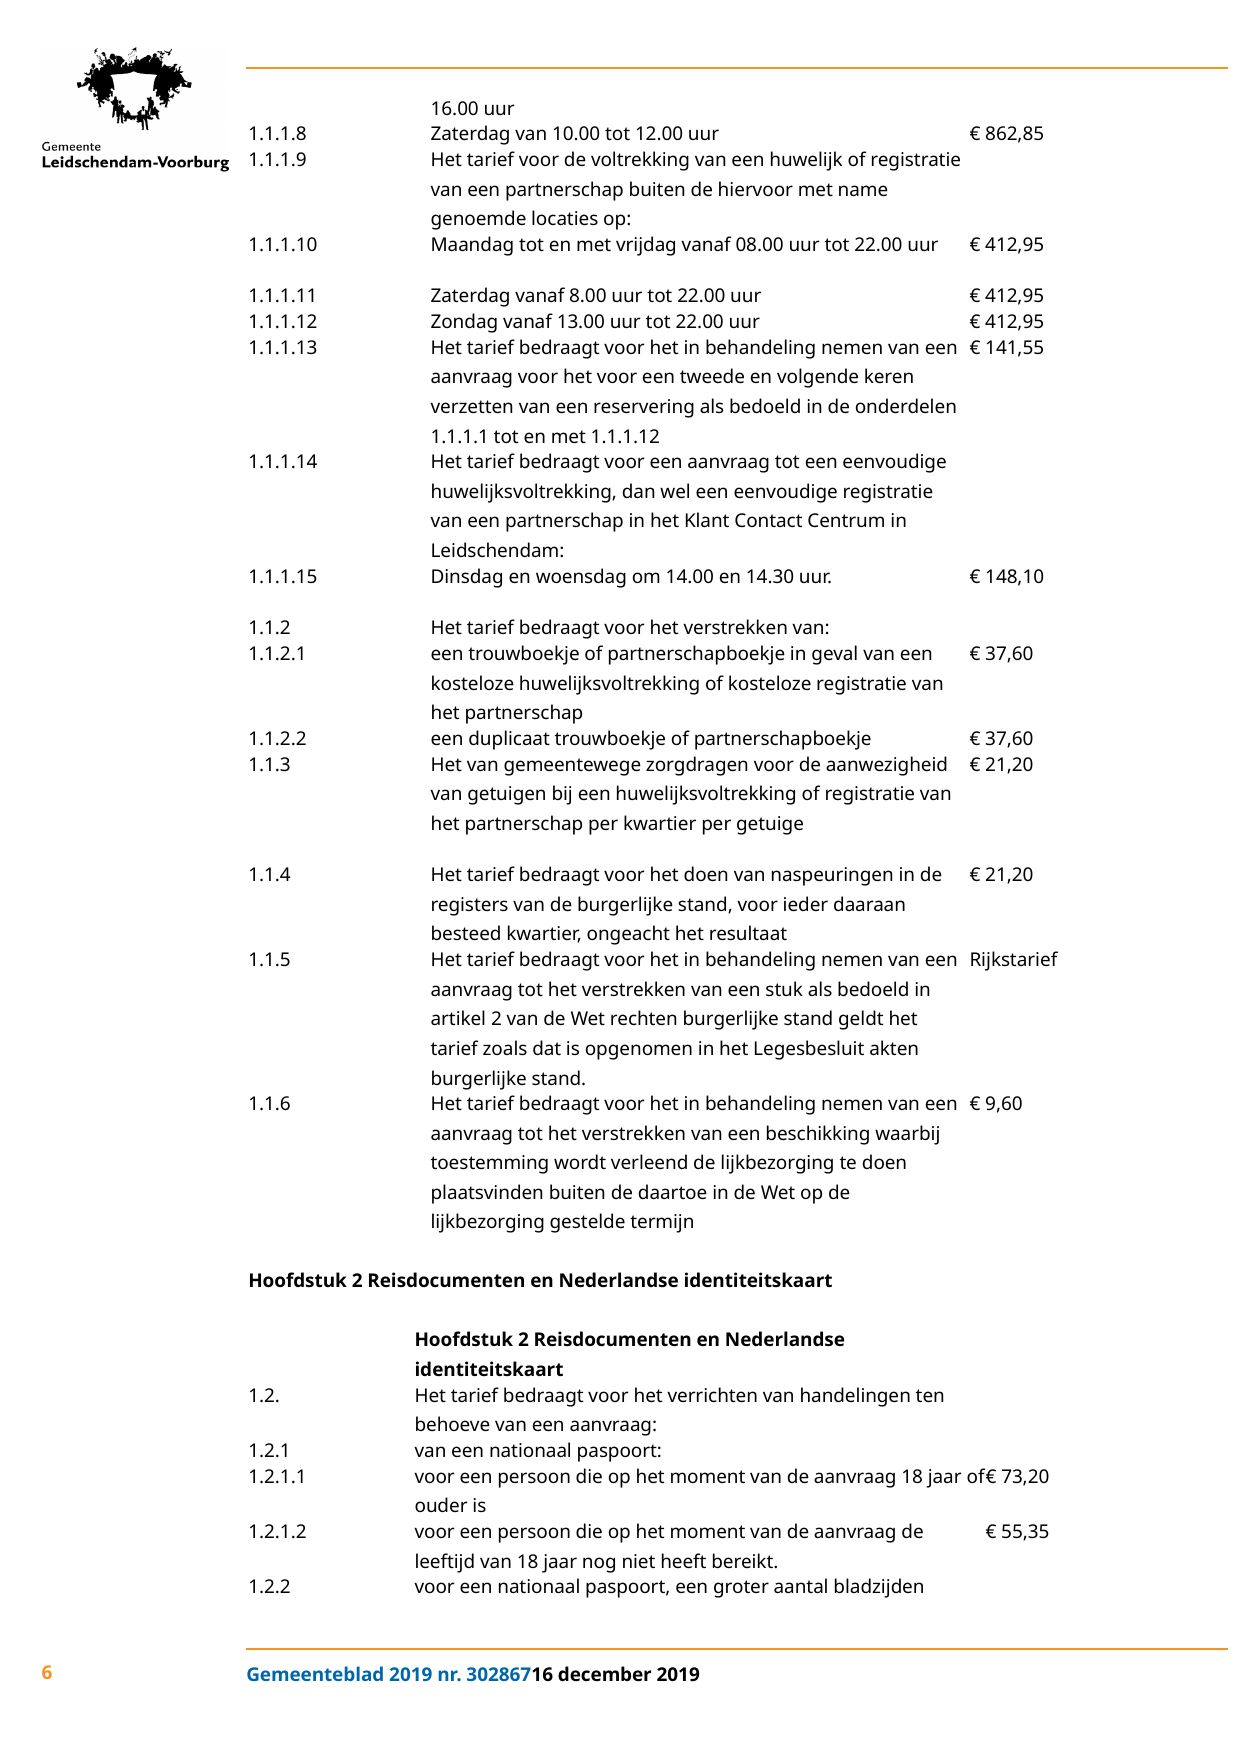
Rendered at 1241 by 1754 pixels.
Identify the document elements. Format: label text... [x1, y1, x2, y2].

table_cell [969, 836, 1152, 861]
table_cell [985, 1437, 1152, 1463]
table_header [985, 1327, 1152, 1382]
table_cell 1.1.1.11 [248, 283, 430, 308]
table_cell Het tarief bedraagt voor het verstrekken van: [430, 615, 969, 640]
table_cell [985, 1382, 1152, 1437]
table_cell 1.1.2.2 [248, 725, 430, 751]
table_cell € 148,10 [969, 563, 1152, 589]
table_cell 1.1.1.10 [248, 231, 430, 257]
table_cell voor een nationaal paspoort, een groter aantal bladzijden [414, 1574, 985, 1599]
table_cell € 37,60 [969, 725, 1152, 751]
table_cell 1.1.5 [248, 946, 430, 1090]
table_cell Het tarief bedraagt voor het verrichten van handelingen ten behoeve van een aanvraag: [414, 1382, 985, 1437]
table_cell [248, 589, 430, 614]
table_cell € 21,20 [969, 751, 1152, 836]
table_cell [430, 257, 969, 283]
table_cell 1.2.1 [248, 1437, 414, 1463]
table_cell € 141,55 [969, 334, 1152, 448]
table_cell 1.1.1.8 [248, 121, 430, 146]
table_cell [430, 589, 969, 614]
table_cell 1.1.3 [248, 751, 430, 836]
table_cell Het tarief bedraagt voor het in behandeling nemen van een aanvraag tot het verstrekken van een beschikking waarbij toestemming wordt verleend de lijkbezorging te doen plaatsvinden buiten de daartoe in de Wet op de lijkbezorging gestelde termijn [430, 1090, 969, 1234]
table_cell € 412,95 [969, 308, 1152, 334]
table_cell € 73,20 [985, 1463, 1152, 1518]
table_cell 1.1.1.13 [248, 334, 430, 448]
table_cell 1.1.4 [248, 861, 430, 946]
table_cell Het tarief bedraagt voor het doen van naspeuringen in de registers van de burgerlijke stand, voor ieder daaraan besteed kwartier, ongeacht het resultaat [430, 861, 969, 946]
table_cell [248, 257, 430, 283]
text Hoofdstuk 2 Reisdocumenten en Nederlandse identiteitskaart [248, 1267, 1152, 1293]
table_cell een trouwboekje of partnerschapboekje in geval van een kosteloze huwelijksvoltrekking of kosteloze registratie van het partnerschap [430, 640, 969, 725]
table_cell [969, 449, 1152, 563]
table_cell voor een persoon die op het moment van de aanvraag de leeftijd van 18 jaar nog niet heeft bereikt. [414, 1518, 985, 1573]
table_header [248, 1327, 414, 1382]
table_cell 1.1.2.1 [248, 640, 430, 725]
table_cell [248, 95, 430, 121]
table_cell 1.1.6 [248, 1090, 430, 1234]
table_cell 1.2.1.1 [248, 1463, 414, 1518]
table_cell [969, 615, 1152, 640]
table_cell 1.1.1.15 [248, 563, 430, 589]
table_cell Maandag tot en met vrijdag vanaf 08.00 uur tot 22.00 uur [430, 231, 969, 257]
table_cell voor een persoon die op het moment van de aanvraag 18 jaar of ouder is [414, 1463, 985, 1518]
table_cell 1.2.1.2 [248, 1518, 414, 1573]
table_cell € 55,35 [985, 1518, 1152, 1573]
table_cell 1.1.1.12 [248, 308, 430, 334]
table_cell 1.1.2 [248, 615, 430, 640]
table_cell € 862,85 [969, 121, 1152, 146]
table_cell Het tarief bedraagt voor het in behandeling nemen van een aanvraag tot het verstrekken van een stuk als bedoeld in artikel 2 van de Wet rechten burgerlijke stand geldt het tarief zoals dat is opgenomen in het Legesbesluit akten burgerlijke stand. [430, 946, 969, 1090]
table_cell Het tarief bedraagt voor het in behandeling nemen van een aanvraag voor het voor een tweede en volgende keren verzetten van een reservering als bedoeld in de onderdelen 1.1.1.1 tot en met 1.1.1.12 [430, 334, 969, 448]
table_cell 1.1.1.9 [248, 146, 430, 231]
table_cell € 37,60 [969, 640, 1152, 725]
table_cell € 412,95 [969, 283, 1152, 308]
table_cell 1.1.1.14 [248, 449, 430, 563]
table_cell € 21,20 [969, 861, 1152, 946]
table_cell [248, 836, 430, 861]
table_cell Het tarief voor de voltrekking van een huwelijk of registratie van een partnerschap buiten de hiervoor met name genoemde locaties op: [430, 146, 969, 231]
table_cell € 9,60 [969, 1090, 1152, 1234]
table_cell Het van gemeentewege zorgdragen voor de aanwezigheid van getuigen bij een huwelijksvoltrekking of registratie van het partnerschap per kwartier per getuige [430, 751, 969, 836]
table_cell Zondag vanaf 13.00 uur tot 22.00 uur [430, 308, 969, 334]
table_cell [969, 146, 1152, 231]
table_cell Rijkstarief [969, 946, 1152, 1090]
table_cell [985, 1574, 1152, 1599]
table_cell 1.2.2 [248, 1574, 414, 1599]
table_cell € 412,95 [969, 231, 1152, 257]
table_cell [969, 257, 1152, 283]
table_cell Zaterdag vanaf 8.00 uur tot 22.00 uur [430, 283, 969, 308]
table_cell [969, 589, 1152, 614]
table_cell een duplicaat trouwboekje of partnerschapboekje [430, 725, 969, 751]
table_cell [430, 836, 969, 861]
table_cell [969, 95, 1152, 121]
table_cell 1.2. [248, 1382, 414, 1437]
table_cell van een nationaal paspoort: [414, 1437, 985, 1463]
table_cell Dinsdag en woensdag om 14.00 en 14.30 uur. [430, 563, 969, 589]
table_header Hoofdstuk 2 Reisdocumenten en Nederlandse identiteitskaart [414, 1327, 985, 1382]
picture [41, 47, 231, 172]
table_cell 16.00 uur [430, 95, 969, 121]
table_cell Het tarief bedraagt voor een aanvraag tot een eenvoudige huwelijksvoltrekking, dan wel een eenvoudige registratie van een partnerschap in het Klant Contact Centrum in Leidschendam: [430, 449, 969, 563]
table_cell Zaterdag van 10.00 tot 12.00 uur [430, 121, 969, 146]
